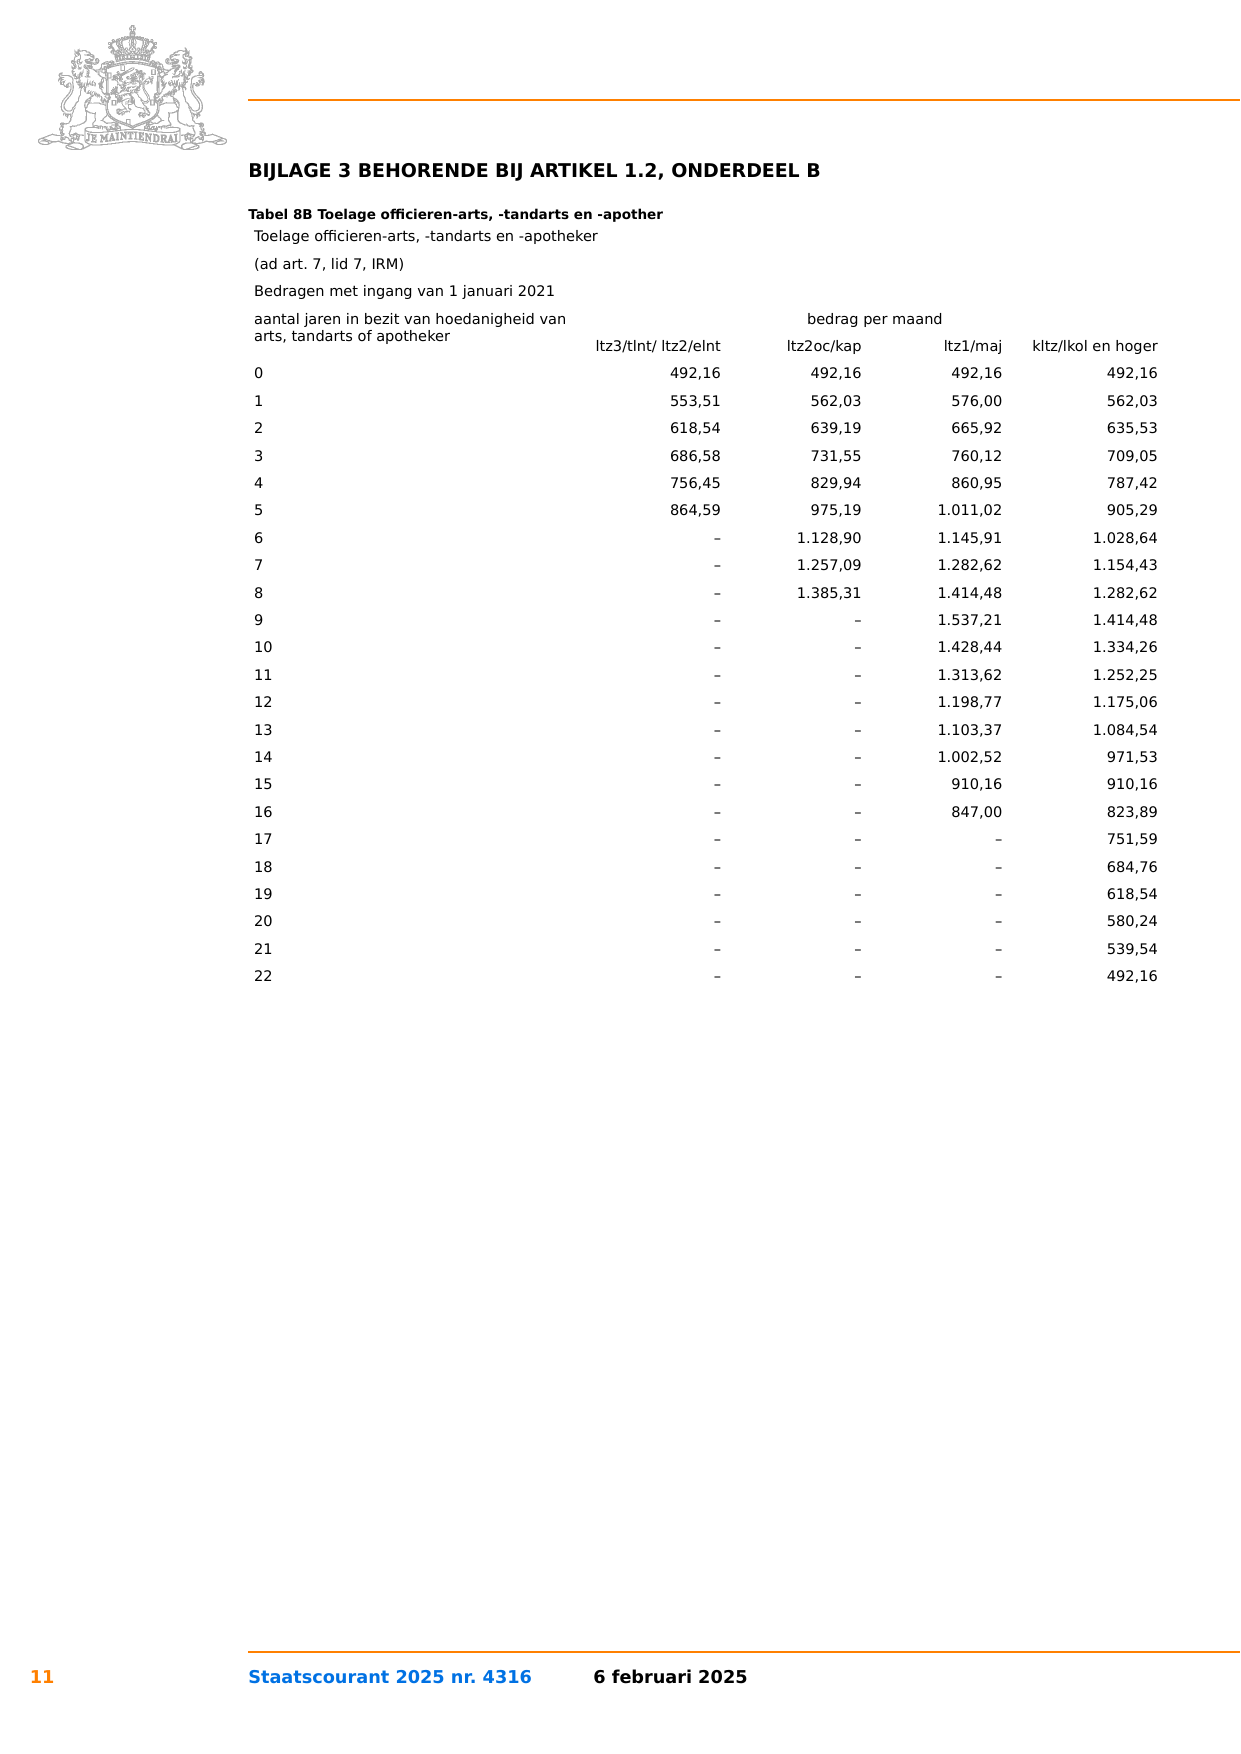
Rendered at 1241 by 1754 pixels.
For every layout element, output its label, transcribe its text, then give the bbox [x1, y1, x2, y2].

table_cell 1.334,26 [1009, 635, 1163, 661]
table_cell 7 [249, 553, 586, 579]
table_cell 539,54 [1009, 936, 1163, 962]
table_cell 18 [249, 854, 586, 880]
table_cell 1.011,02 [868, 498, 1008, 524]
table_cell 2 [249, 415, 586, 442]
table_cell – [727, 936, 867, 962]
table_cell 1.028,64 [1009, 525, 1163, 551]
table_cell – [727, 744, 867, 771]
table_cell 562,03 [1009, 388, 1163, 414]
table_cell 1.282,62 [1009, 580, 1163, 606]
table_cell – [587, 717, 726, 743]
table_cell – [587, 662, 726, 688]
table_cell 492,16 [1009, 963, 1163, 990]
table_cell 686,58 [587, 443, 726, 469]
table_cell 20 [249, 909, 586, 935]
table_cell – [587, 826, 726, 853]
table_cell 1.428,44 [868, 635, 1008, 661]
table_cell 760,12 [868, 443, 1008, 469]
table_cell – [727, 854, 867, 880]
subtitle BIJLAGE 3 BEHORENDE BIJ ARTIKEL 1.2, ONDERDEEL B [248, 160, 1163, 182]
table_cell 709,05 [1009, 443, 1163, 469]
table_cell 1.103,37 [868, 717, 1008, 743]
table_cell 1.128,90 [727, 525, 867, 551]
table_cell 4 [249, 470, 586, 497]
table_cell 3 [249, 443, 586, 469]
table_cell 14 [249, 744, 586, 771]
table_cell 9 [249, 607, 586, 633]
table_cell – [587, 772, 726, 798]
table_cell kltz/lkol en hoger [1009, 333, 1163, 359]
table_cell 910,16 [868, 772, 1008, 798]
table_cell (ad art. 7, lid 7, IRM) [249, 251, 1163, 277]
table_cell – [587, 854, 726, 880]
picture [38, 25, 227, 150]
table_cell aantal jaren in bezit van hoedanigheid van arts, tandarts of apotheker [249, 306, 586, 359]
table_cell 6 [249, 525, 586, 551]
table_cell – [587, 744, 726, 771]
table_cell 8 [249, 580, 586, 606]
table_cell 576,00 [868, 388, 1008, 414]
table_cell – [587, 909, 726, 935]
table_cell 11 [249, 662, 586, 688]
table_cell 971,53 [1009, 744, 1163, 771]
table_cell – [587, 689, 726, 716]
table_cell – [727, 635, 867, 661]
table_cell 17 [249, 826, 586, 853]
table_cell 492,16 [1009, 361, 1163, 387]
table_cell 860,95 [868, 470, 1008, 497]
table_cell 22 [249, 963, 586, 990]
table_header Tabel 8B Toelage officieren-arts, -tandarts en -apother [248, 207, 1163, 223]
table_cell – [868, 936, 1008, 962]
table_cell 492,16 [727, 361, 867, 387]
table_cell – [587, 553, 726, 579]
table_cell – [587, 607, 726, 633]
table_cell 847,00 [868, 799, 1008, 825]
table_cell 684,76 [1009, 854, 1163, 880]
table_cell – [727, 772, 867, 798]
table_cell 1.537,21 [868, 607, 1008, 633]
table_cell 731,55 [727, 443, 867, 469]
table_cell 639,19 [727, 415, 867, 442]
table_cell 1.414,48 [1009, 607, 1163, 633]
table_cell 1.002,52 [868, 744, 1008, 771]
table_cell – [727, 717, 867, 743]
table_cell 580,24 [1009, 909, 1163, 935]
table_cell 756,45 [587, 470, 726, 497]
table_cell 1.414,48 [868, 580, 1008, 606]
table_cell – [868, 963, 1008, 990]
table_cell 823,89 [1009, 799, 1163, 825]
table_cell 751,59 [1009, 826, 1163, 853]
table_cell – [587, 963, 726, 990]
table_cell 1.084,54 [1009, 717, 1163, 743]
table_cell 15 [249, 772, 586, 798]
table_cell 562,03 [727, 388, 867, 414]
table_cell 905,29 [1009, 498, 1163, 524]
table_cell 553,51 [587, 388, 726, 414]
table_cell – [727, 881, 867, 907]
table_cell – [727, 799, 867, 825]
table_cell Bedragen met ingang van 1 januari 2021 [249, 279, 1163, 305]
table_cell ltz1/maj [868, 333, 1008, 359]
table_cell ltz2oc/kap [727, 333, 867, 359]
table_cell 975,19 [727, 498, 867, 524]
table_cell 21 [249, 936, 586, 962]
table_cell 5 [249, 498, 586, 524]
table_cell – [727, 689, 867, 716]
table_cell 1.385,31 [727, 580, 867, 606]
table_cell 618,54 [587, 415, 726, 442]
table_cell 492,16 [587, 361, 726, 387]
table_cell – [587, 525, 726, 551]
table_cell 829,94 [727, 470, 867, 497]
table_cell – [587, 580, 726, 606]
table_cell – [727, 826, 867, 853]
table_cell 19 [249, 881, 586, 907]
table_cell 618,54 [1009, 881, 1163, 907]
table_cell 1.154,43 [1009, 553, 1163, 579]
table_cell 492,16 [868, 361, 1008, 387]
table_cell 1.252,25 [1009, 662, 1163, 688]
table_cell 1.175,06 [1009, 689, 1163, 716]
table_cell – [868, 881, 1008, 907]
table_cell 1.198,77 [868, 689, 1008, 716]
table_cell 665,92 [868, 415, 1008, 442]
table_cell – [727, 909, 867, 935]
table_cell 1.313,62 [868, 662, 1008, 688]
table_cell – [587, 635, 726, 661]
table_cell 0 [249, 361, 586, 387]
table_cell 16 [249, 799, 586, 825]
table_cell 13 [249, 717, 586, 743]
table_cell 864,59 [587, 498, 726, 524]
table_cell 1.282,62 [868, 553, 1008, 579]
table_cell 787,42 [1009, 470, 1163, 497]
table_cell 10 [249, 635, 586, 661]
table_cell – [868, 826, 1008, 853]
table_cell – [587, 936, 726, 962]
table_cell – [587, 881, 726, 907]
table_cell – [727, 963, 867, 990]
table_cell 910,16 [1009, 772, 1163, 798]
table_cell 1.257,09 [727, 553, 867, 579]
table_cell 1.145,91 [868, 525, 1008, 551]
table_cell – [868, 909, 1008, 935]
table_cell – [727, 607, 867, 633]
table_cell Toelage officieren-arts, -tandarts en -apotheker [249, 224, 1163, 250]
table_cell ltz3/tlnt/ ltz2/elnt [587, 333, 726, 359]
table_cell 635,53 [1009, 415, 1163, 442]
table_cell – [868, 854, 1008, 880]
table_cell – [587, 799, 726, 825]
table_cell – [727, 662, 867, 688]
table_cell bedrag per maand [587, 306, 1163, 332]
table_cell 12 [249, 689, 586, 716]
table_cell 1 [249, 388, 586, 414]
